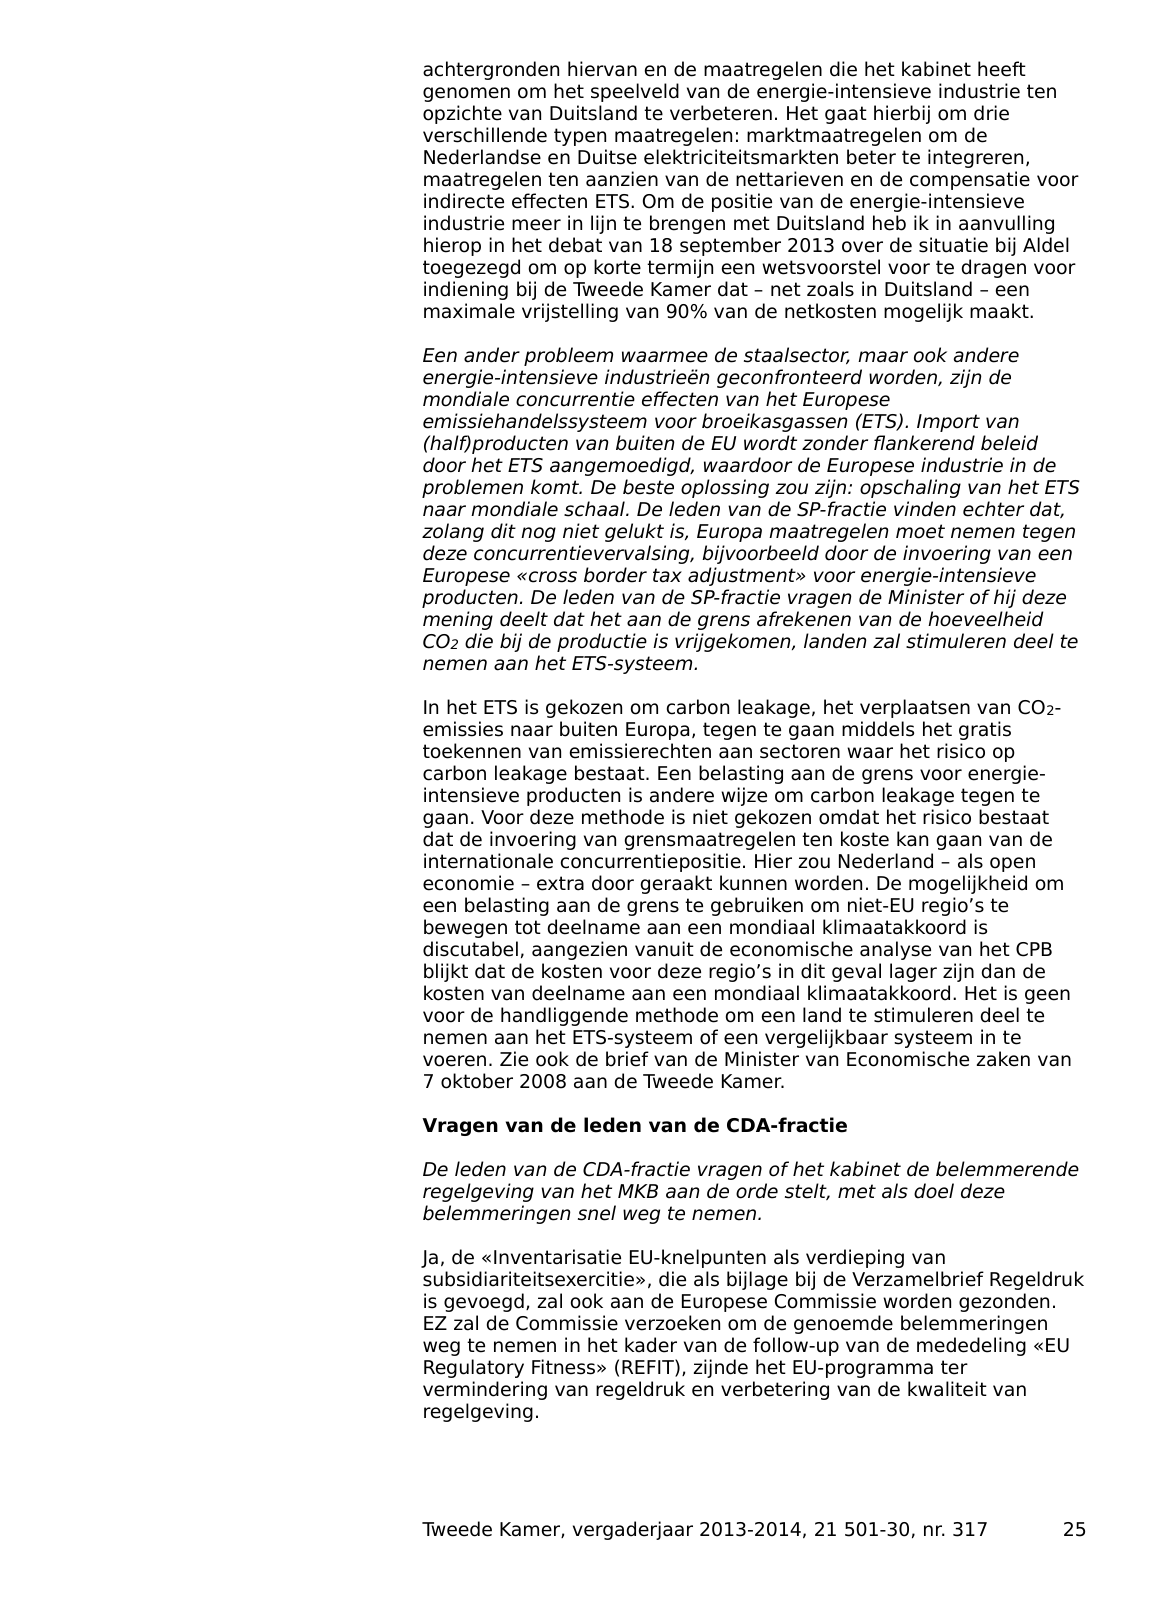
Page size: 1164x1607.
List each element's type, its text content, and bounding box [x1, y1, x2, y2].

text De leden van de CDA-fractie vragen of het kabinet de belemmerende regelgeving van het MKB aan de orde stelt, met als doel deze belemmeringen snel weg te nemen. [422, 1159, 1087, 1225]
text Ja, de «Inventarisatie EU-knelpunten als verdieping van subsidiariteitsexercitie», die als bijlage bij de Verzamelbrief Regeldruk is gevoegd, zal ook aan de Europese Commissie worden gezonden. EZ zal de Commissie verzoeken om de genoemde belemmeringen weg te nemen in het kader van de follow-up van de mededeling «EU Regulatory Fitness» (REFIT), zijnde het EU-programma ter vermindering van regeldruk en verbetering van de kwaliteit van regelgeving. [422, 1247, 1087, 1423]
text In het ETS is gekozen om carbon leakage, het verplaatsen van CO2-emissies naar buiten Europa, tegen te gaan middels het gratis toekennen van emissierechten aan sectoren waar het risico op carbon leakage bestaat. Een belasting aan de grens voor energie-intensieve producten is andere wijze om carbon leakage tegen te gaan. Voor deze methode is niet gekozen omdat het risico bestaat dat de invoering van grensmaatregelen ten koste kan gaan van de internationale concurrentiepositie. Hier zou Nederland – als open economie – extra door geraakt kunnen worden. De mogelijkheid om een belasting aan de grens te gebruiken om niet-EU regio’s te bewegen tot deelname aan een mondiaal klimaatakkoord is discutabel, aangezien vanuit de economische analyse van het CPB blijkt dat de kosten voor deze regio’s in dit geval lager zijn dan de kosten van deelname aan een mondiaal klimaatakkoord. Het is geen voor de handliggende methode om een land te stimuleren deel te nemen aan het ETS-systeem of een vergelijkbaar systeem in te voeren. Zie ook de brief van de Minister van Economische zaken van 7 oktober 2008 aan de Tweede Kamer. [422, 697, 1087, 1092]
text achtergronden hiervan en de maatregelen die het kabinet heeft genomen om het speelveld van de energie-intensieve industrie ten opzichte van Duitsland te verbeteren. Het gaat hierbij om drie verschillende typen maatregelen: marktmaatregelen om de Nederlandse en Duitse elektriciteitsmarkten beter te integreren, maatregelen ten aanzien van de nettarieven en de compensatie voor indirecte effecten ETS. Om de positie van de energie-intensieve industrie meer in lijn te brengen met Duitsland heb ik in aanvulling hierop in het debat van 18 september 2013 over de situatie bij Aldel toegezegd om op korte termijn een wetsvoorstel voor te dragen voor indiening bij de Tweede Kamer dat – net zoals in Duitsland – een maximale vrijstelling van 90% van de netkosten mogelijk maakt. [422, 59, 1087, 323]
text Een ander probleem waarmee de staalsector, maar ook andere energie-intensieve industrieën geconfronteerd worden, zijn de mondiale concurrentie effecten van het Europese emissiehandelssysteem voor broeikasgassen (ETS). Import van (half)producten van buiten de EU wordt zonder flankerend beleid door het ETS aangemoedigd, waardoor de Europese industrie in de problemen komt. De beste oplossing zou zijn: opschaling van het ETS naar mondiale schaal. De leden van de SP-fractie vinden echter dat, zolang dit nog niet gelukt is, Europa maatregelen moet nemen tegen deze concurrentievervalsing, bijvoorbeeld door de invoering van een Europese «cross border tax adjustment» voor energie-intensieve producten. De leden van de SP-fractie vragen de Minister of hij deze mening deelt dat het aan de grens afrekenen van de hoeveelheid CO2 die bij de productie is vrijgekomen, landen zal stimuleren deel te nemen aan het ETS-systeem. [422, 345, 1087, 675]
subtitle Vragen van de leden van de CDA-fractie [422, 1115, 1087, 1137]
